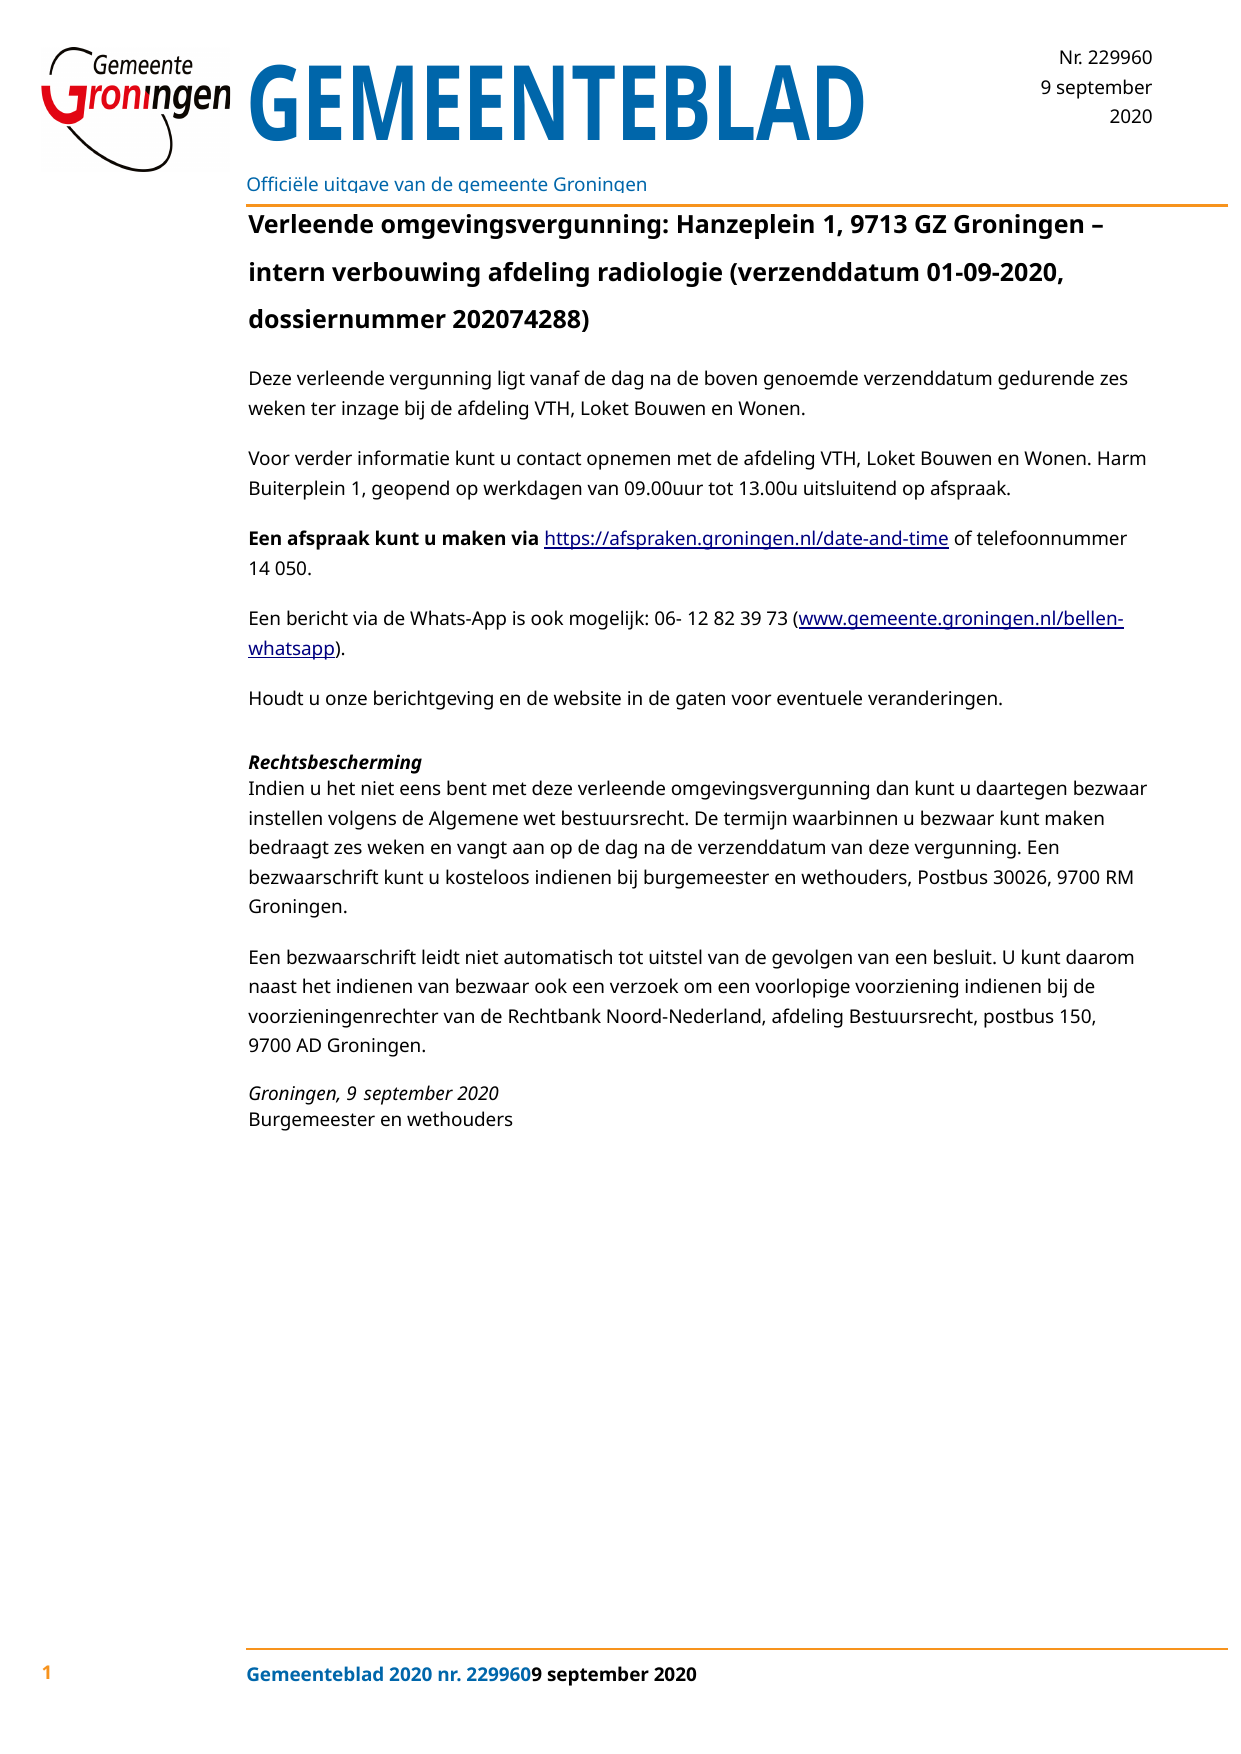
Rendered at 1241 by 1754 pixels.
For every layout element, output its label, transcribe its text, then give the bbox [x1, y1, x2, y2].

text Een afspraak kunt u maken via https://afspraken.groningen.nl/date-and-time of telefoonnummer 14 050. [248, 526, 1152, 581]
text Een bezwaarschrift leidt niet automatisch tot uitstel van de gevolgen van een besluit. U kunt daarom naast het indienen van bezwaar ook een verzoek om een voorlopige voorziening indienen bij de voorzieningenrechter van de Rechtbank Noord-Nederland, afdeling Bestuursrecht, postbus 150, 9700 AD Groningen. [248, 944, 1152, 1058]
text Voor verder informatie kunt u contact opnemen met de afdeling VTH, Loket Bouwen en Wonen. Harm Buiterplein 1, geopend op werkdagen van 09.00uur tot 13.00u uitsluitend op afspraak. [248, 446, 1152, 501]
text Indien u het niet eens bent met deze verleende omgevingsvergunning dan kunt u daartegen bezwaar instellen volgens de Algemene wet bestuursrecht. De termijn waarbinnen u bezwaar kunt maken bedraagt zes weken en vangt aan op de dag na de verzenddatum van deze vergunning. Een bezwaarschrift kunt u kosteloos indienen bij burgemeester en wethouders, Postbus 30026, 9700 RM Groningen. [248, 775, 1152, 919]
text Rechtsbescherming [248, 749, 1152, 775]
text Deze verleende vergunning ligt vanaf de dag na de boven genoemde verzenddatum gedurende zes weken ter inzage bij de afdeling VTH, Loket Bouwen en Wonen. [248, 366, 1152, 421]
picture [41, 47, 231, 172]
text Een bericht via de Whats-App is ook mogelijk: 06- 12 82 39 73 (www.gemeente.groningen.nl/bellen-whatsapp). [248, 606, 1152, 661]
text Groningen, 9 september 2020 [248, 1081, 1152, 1106]
text Verleende omgevingsvergunning: Hanzeplein 1, 9713 GZ Groningen – intern verbouwing afdeling radiologie (verzenddatum 01-09-2020, dossiernummer 202074288) [248, 207, 1152, 336]
text Houdt u onze berichtgeving en de website in de gaten voor eventuele veranderingen. [248, 686, 1152, 711]
text Burgemeester en wethouders [248, 1106, 1152, 1132]
